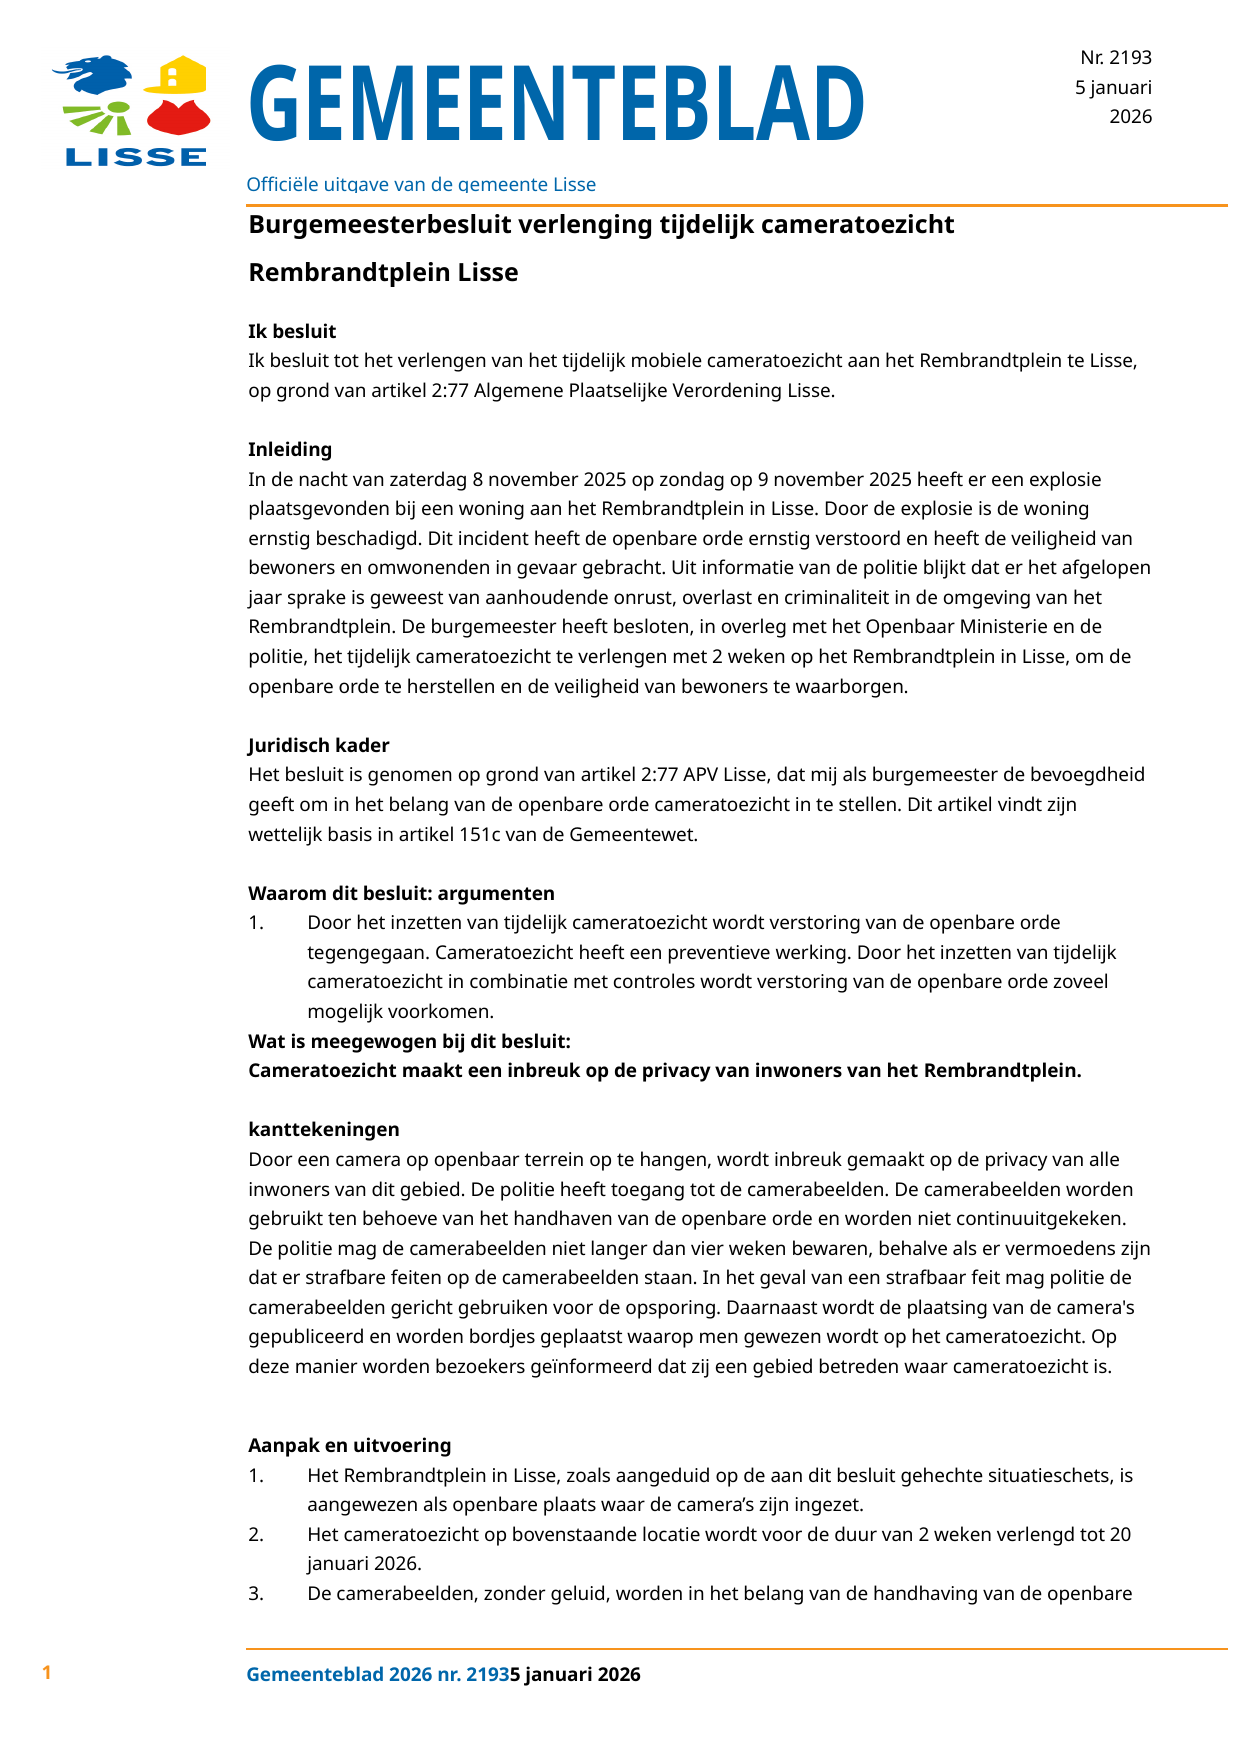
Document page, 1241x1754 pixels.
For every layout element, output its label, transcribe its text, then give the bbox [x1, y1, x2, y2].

list Het cameratoezicht op bovenstaande locatie wordt voor de duur van 2 weken verlengd tot 20 januari 2026. [248, 1521, 1152, 1576]
text In de nacht van zaterdag 8 november 2025 op zondag op 9 november 2025 heeft er een explosie plaatsgevonden bij een woning aan het Rembrandtplein in Lisse. Door de explosie is de woning ernstig beschadigd. Dit incident heeft de openbare orde ernstig verstoord en heeft de veiligheid van bewoners en omwonenden in gevaar gebracht. Uit informatie van de politie blijkt dat er het afgelopen jaar sprake is geweest van aanhoudende onrust, overlast en criminaliteit in de omgeving van het Rembrandtplein. De burgemeester heeft besloten, in overleg met het Openbaar Ministerie en de politie, het tijdelijk cameratoezicht te verlengen met 2 weken op het Rembrandtplein in Lisse, om de openbare orde te herstellen en de veiligheid van bewoners te waarborgen. [248, 466, 1152, 699]
text Inleiding [248, 436, 1152, 462]
picture [41, 47, 231, 172]
text Ik besluit tot het verlengen van het tijdelijk mobiele cameratoezicht aan het Rembrandtplein te Lisse, op grond van artikel 2:77 Algemene Plaatselijke Verordening Lisse. [248, 347, 1152, 403]
text Door een camera op openbaar terrein op te hangen, wordt inbreuk gemaakt op de privacy van alle inwoners van dit gebied. De politie heeft toegang tot de camerabeelden. De camerabeelden worden gebruikt ten behoeve van het handhaven van de openbare orde en worden niet continuuitgekeken. De politie mag de camerabeelden niet langer dan vier weken bewaren, behalve als er vermoedens zijn dat er strafbare feiten op de camerabeelden staan. In het geval van een strafbaar feit mag politie de camerabeelden gericht gebruiken voor de opsporing. Daarnaast wordt de plaatsing van de camera's gepubliceerd en worden bordjes geplaatst waarop men gewezen wordt op het cameratoezicht. Op deze manier worden bezoekers geïnformeerd dat zij een gebied betreden waar cameratoezicht is. [248, 1146, 1152, 1379]
list De camerabeelden, zonder geluid, worden in het belang van de handhaving van de openbare [248, 1580, 1152, 1606]
text kanttekeningen [248, 1117, 1152, 1142]
text Cameratoezicht maakt een inbreuk op de privacy van inwoners van het Rembrandtplein. [248, 1057, 1152, 1083]
list Door het inzetten van tijdelijk cameratoezicht wordt verstoring van de openbare orde tegengegaan. Cameratoezicht heeft een preventieve werking. Door het inzetten van tijdelijk cameratoezicht in combinatie met controles wordt verstoring van de openbare orde zoveel mogelijk voorkomen. [248, 909, 1152, 1024]
text Aanpak en uitvoering [248, 1432, 1152, 1458]
text Waarom dit besluit: argumenten [248, 880, 1152, 906]
text Juridisch kader [248, 732, 1152, 758]
text Burgemeesterbesluit verlenging tijdelijk cameratoezicht Rembrandtplein Lisse [248, 207, 1152, 288]
text Wat is meegewogen bij dit besluit: [248, 1028, 1152, 1054]
text Ik besluit [248, 318, 1152, 344]
list Het Rembrandtplein in Lisse, zoals aangeduid op de aan dit besluit gehechte situatieschets, is aangewezen als openbare plaats waar de camera’s zijn ingezet. [248, 1462, 1152, 1517]
text Het besluit is genomen op grond van artikel 2:77 APV Lisse, dat mij als burgemeester de bevoegdheid geeft om in het belang van de openbare orde cameratoezicht in te stellen. Dit artikel vindt zijn wettelijk basis in artikel 151c van de Gemeentewet. [248, 762, 1152, 847]
